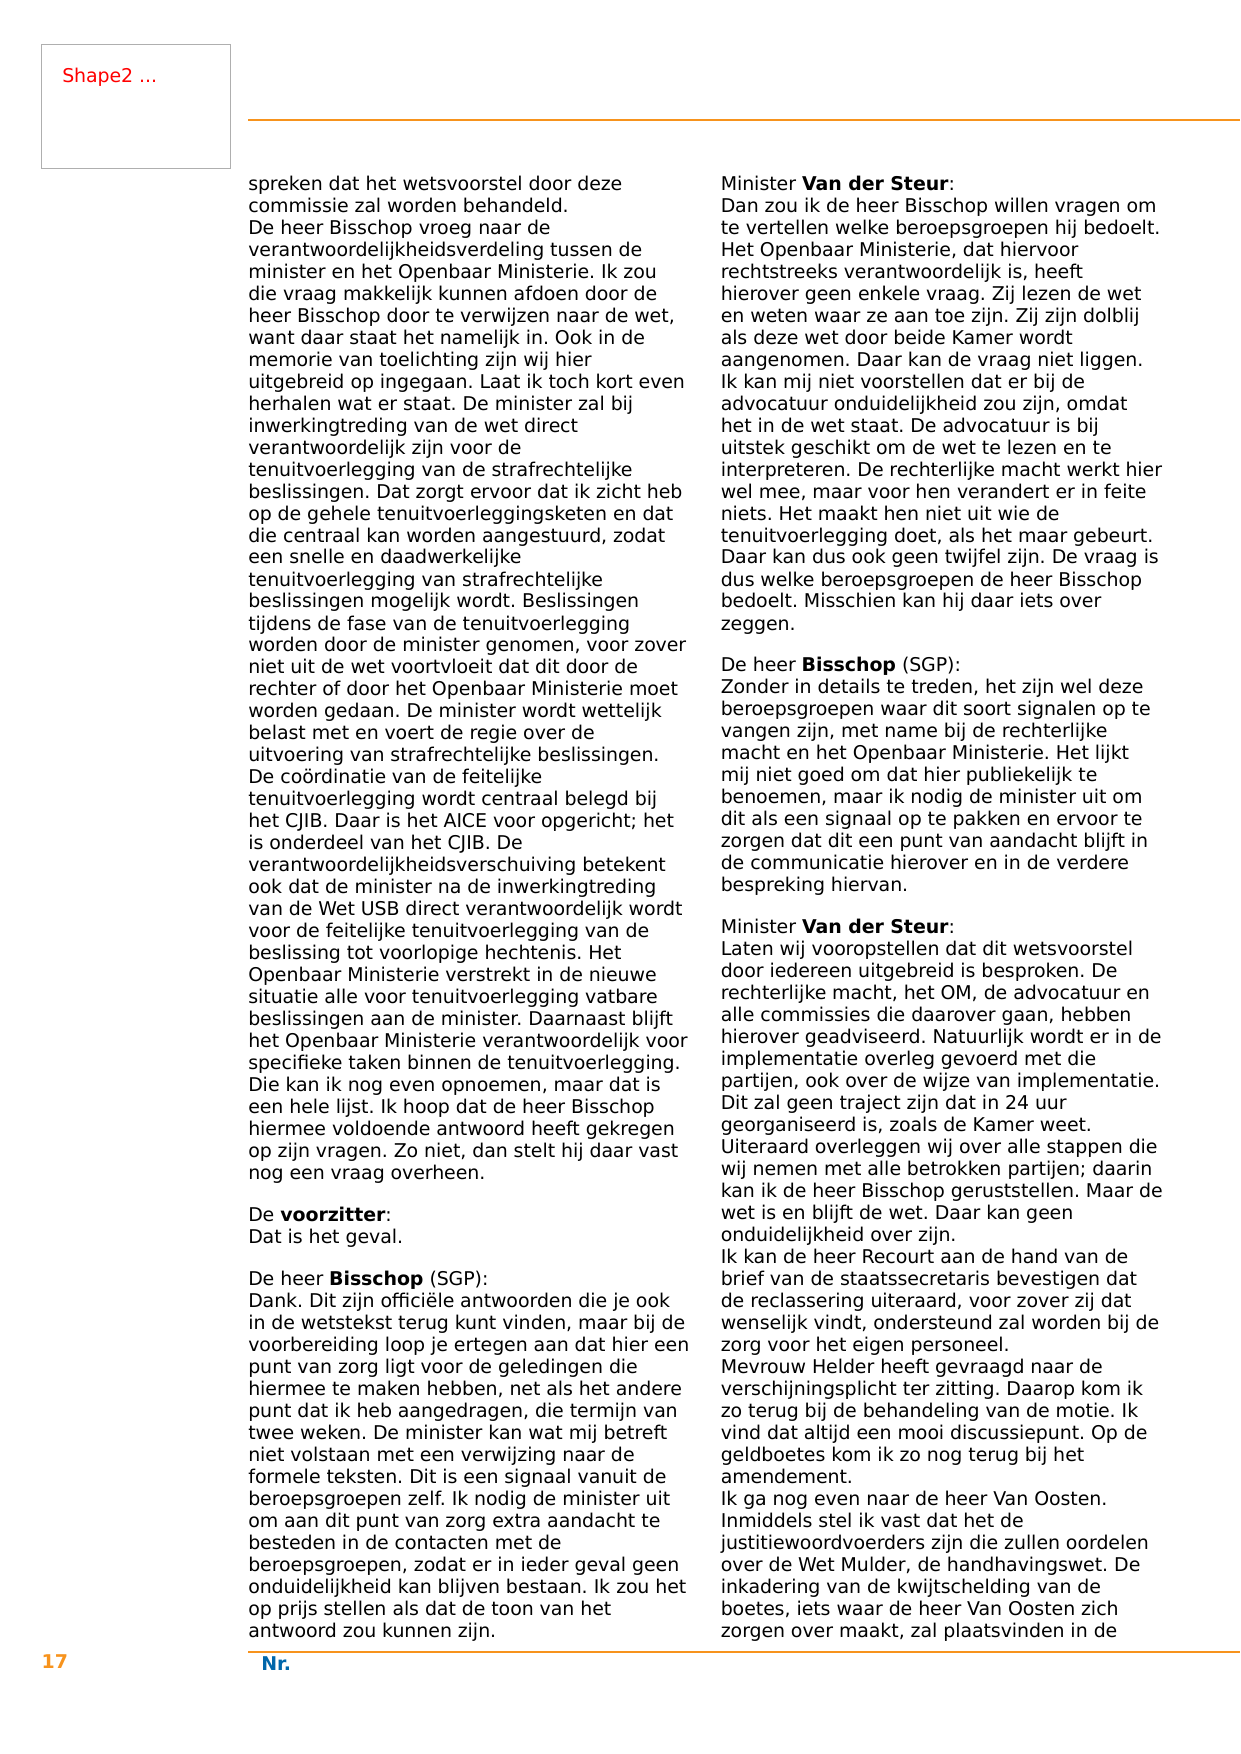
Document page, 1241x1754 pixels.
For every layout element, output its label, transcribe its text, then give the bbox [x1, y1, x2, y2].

text De heer Bisschop (SGP): [248, 1268, 691, 1290]
text Dank. Dit zijn officiële antwoorden die je ook in de wetstekst terug kunt vinden, maar bij de voorbereiding loop je ertegen aan dat hier een punt van zorg ligt voor de geledingen die hiermee te maken hebben, net als het andere punt dat ik heb aangedragen, die termijn van twee weken. De minister kan wat mij betreft niet volstaan met een verwijzing naar de formele teksten. Dit is een signaal vanuit de beroepsgroepen zelf. Ik nodig de minister uit om aan dit punt van zorg extra aandacht te besteden in de contacten met de beroepsgroepen, zodat er in ieder geval geen onduidelijkheid kan blijven bestaan. Ik zou het op prijs stellen als dat de toon van het antwoord zou kunnen zijn. [248, 1290, 691, 1641]
text De heer Bisschop vroeg naar de verantwoordelijkheidsverdeling tussen de minister en het Openbaar Ministerie. Ik zou die vraag makkelijk kunnen afdoen door de heer Bisschop door te verwijzen naar de wet, want daar staat het namelijk in. Ook in de memorie van toelichting zijn wij hier uitgebreid op ingegaan. Laat ik toch kort even herhalen wat er staat. De minister zal bij inwerkingtreding van de wet direct verantwoordelijk zijn voor de tenuitvoerlegging van de strafrechtelijke beslissingen. Dat zorgt ervoor dat ik zicht heb op de gehele tenuitvoerleggingsketen en dat die centraal kan worden aangestuurd, zodat een snelle en daadwerkelijke tenuitvoerlegging van strafrechtelijke beslissingen mogelijk wordt. Beslissingen tijdens de fase van de tenuitvoerlegging worden door de minister genomen, voor zover niet uit de wet voortvloeit dat dit door de rechter of door het Openbaar Ministerie moet worden gedaan. De minister wordt wettelijk belast met en voert de regie over de uitvoering van strafrechtelijke beslissingen. De coördinatie van de feitelijke tenuitvoerlegging wordt centraal belegd bij het CJIB. Daar is het AICE voor opgericht; het is onderdeel van het CJIB. De verantwoordelijkheidsverschuiving betekent ook dat de minister na de inwerkingtreding van de Wet USB direct verantwoordelijk wordt voor de feitelijke tenuitvoerlegging van de beslissing tot voorlopige hechtenis. Het Openbaar Ministerie verstrekt in de nieuwe situatie alle voor tenuitvoerlegging vatbare beslissingen aan de minister. Daarnaast blijft het Openbaar Ministerie verantwoordelijk voor specifieke taken binnen de tenuitvoerlegging. Die kan ik nog even opnoemen, maar dat is een hele lijst. Ik hoop dat de heer Bisschop hiermee voldoende antwoord heeft gekregen op zijn vragen. Zo niet, dan stelt hij daar vast nog een vraag overheen. [248, 217, 691, 1184]
text Dan zou ik de heer Bisschop willen vragen om te vertellen welke beroepsgroepen hij bedoelt. Het Openbaar Ministerie, dat hiervoor rechtstreeks verantwoordelijk is, heeft hierover geen enkele vraag. Zij lezen de wet en weten waar ze aan toe zijn. Zij zijn dolblij als deze wet door beide Kamer wordt aangenomen. Daar kan de vraag niet liggen. Ik kan mij niet voorstellen dat er bij de advocatuur onduidelijkheid zou zijn, omdat het in de wet staat. De advocatuur is bij uitstek geschikt om de wet te lezen en te interpreteren. De rechterlijke macht werkt hier wel mee, maar voor hen verandert er in feite niets. Het maakt hen niet uit wie de tenuitvoerlegging doet, als het maar gebeurt. Daar kan dus ook geen twijfel zijn. De vraag is dus welke beroepsgroepen de heer Bisschop bedoelt. Misschien kan hij daar iets over zeggen. [721, 195, 1163, 634]
text De heer Bisschop (SGP): [721, 654, 1163, 676]
text Ik kan de heer Recourt aan de hand van de brief van de staatssecretaris bevestigen dat de reclassering uiteraard, voor zover zij dat wenselijk vindt, ondersteund zal worden bij de zorg voor het eigen personeel. [721, 1246, 1163, 1356]
text Mevrouw Helder heeft gevraagd naar de verschijningsplicht ter zitting. Daarop kom ik zo terug bij de behandeling van de motie. Ik vind dat altijd een mooi discussiepunt. Op de geldboetes kom ik zo nog terug bij het amendement. [721, 1356, 1163, 1488]
text Ik ga nog even naar de heer Van Oosten. Inmiddels stel ik vast dat het de justitiewoordvoerders zijn die zullen oordelen over de Wet Mulder, de handhavingswet. De inkadering van de kwijtschelding van de boetes, iets waar de heer Van Oosten zich zorgen over maakt, zal plaatsvinden in de [721, 1488, 1163, 1641]
text Minister Van der Steur: [721, 916, 1163, 938]
text Minister Van der Steur: [721, 173, 1163, 195]
text spreken dat het wetsvoorstel door deze commissie zal worden behandeld. [248, 173, 691, 217]
text Dat is het geval. [248, 1226, 691, 1248]
text De voorzitter: [248, 1204, 691, 1226]
text Zonder in details te treden, het zijn wel deze beroepsgroepen waar dit soort signalen op te vangen zijn, met name bij de rechterlijke macht en het Openbaar Ministerie. Het lijkt mij niet goed om dat hier publiekelijk te benoemen, maar ik nodig de minister uit om dit als een signaal op te pakken en ervoor te zorgen dat dit een punt van aandacht blijft in de communicatie hierover en in de verdere bespreking hiervan. [721, 676, 1163, 896]
text Laten wij vooropstellen dat dit wetsvoorstel door iedereen uitgebreid is besproken. De rechterlijke macht, het OM, de advocatuur en alle commissies die daarover gaan, hebben hierover geadviseerd. Natuurlijk wordt er in de implementatie overleg gevoerd met die partijen, ook over de wijze van implementatie. Dit zal geen traject zijn dat in 24 uur georganiseerd is, zoals de Kamer weet. Uiteraard overleggen wij over alle stappen die wij nemen met alle betrokken partijen; daarin kan ik de heer Bisschop geruststellen. Maar de wet is en blijft de wet. Daar kan geen onduidelijkheid over zijn. [721, 938, 1163, 1246]
